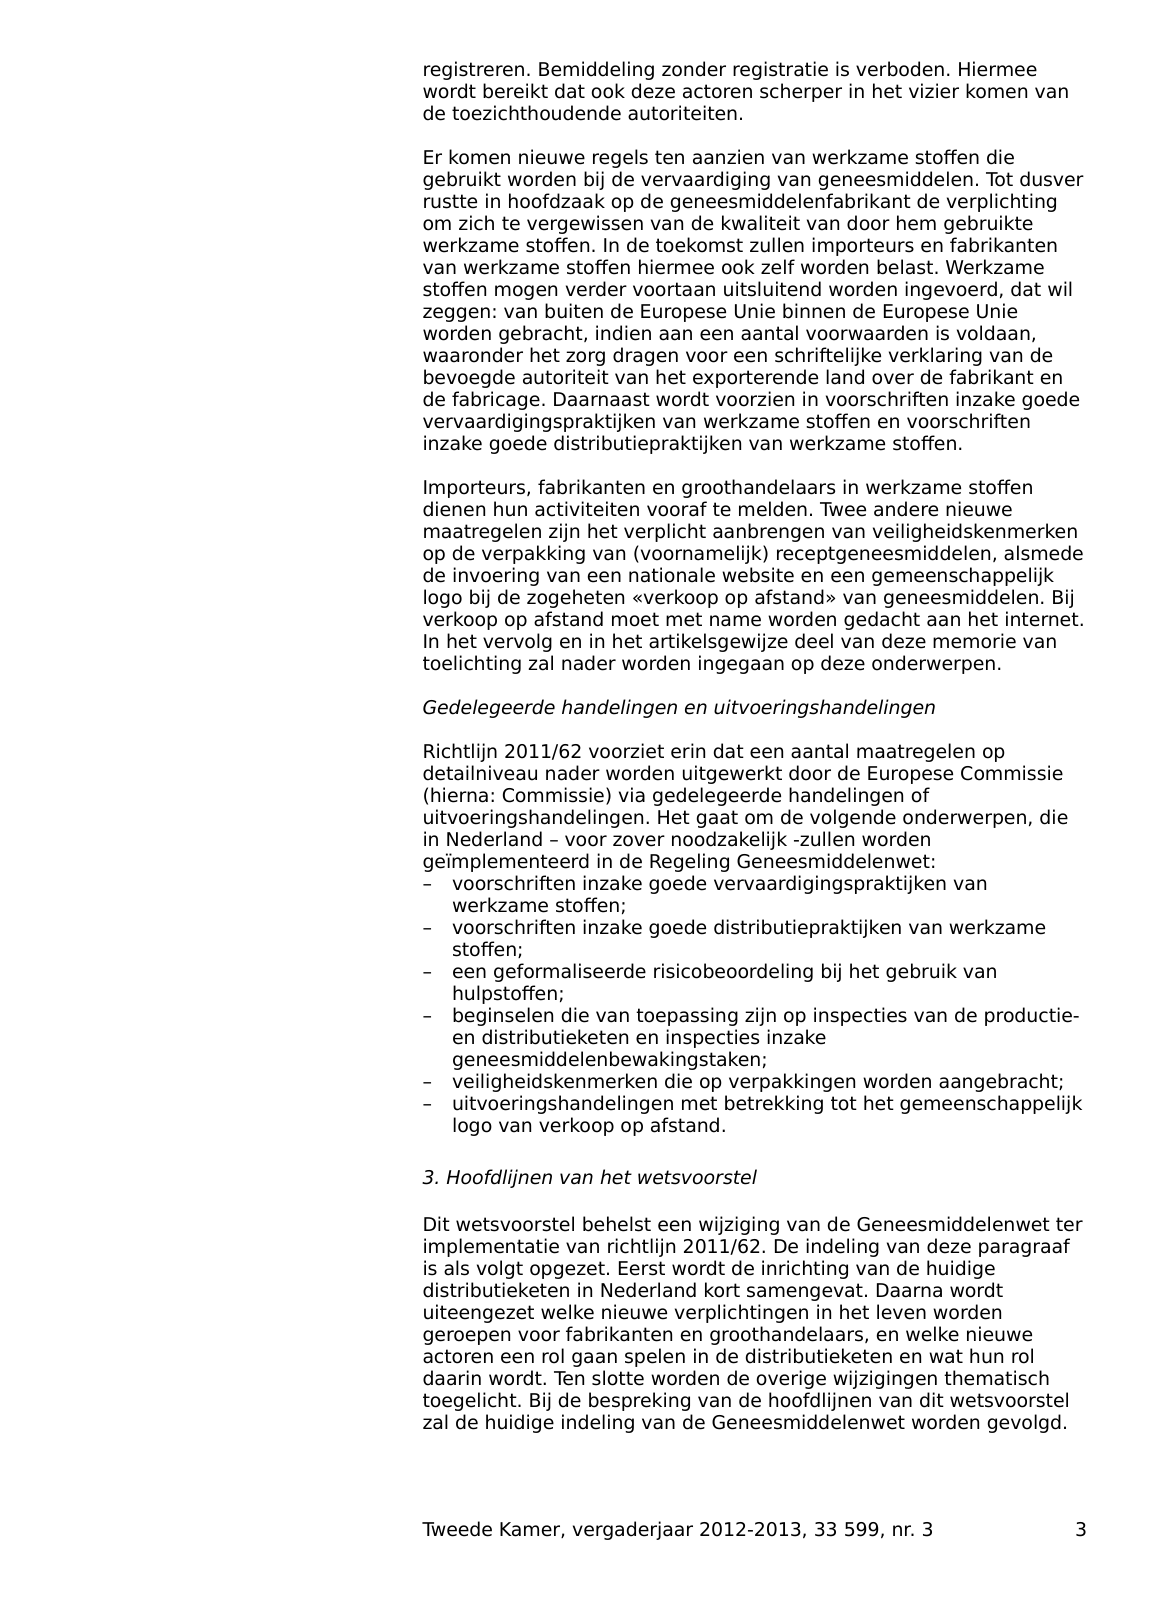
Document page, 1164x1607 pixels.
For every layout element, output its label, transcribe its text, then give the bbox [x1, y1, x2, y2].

text – beginselen die van toepassing zijn op inspecties van de productie- en distributieketen en inspecties inzake geneesmiddelenbewakingstaken; [422, 1005, 1087, 1071]
text – voorschriften inzake goede vervaardigingspraktijken van werkzame stoffen; [422, 873, 1087, 917]
subtitle 3. Hoofdlijnen van het wetsvoorstel [422, 1167, 1087, 1189]
text Er komen nieuwe regels ten aanzien van werkzame stoffen die gebruikt worden bij de vervaardiging van geneesmiddelen. Tot dusver rustte in hoofdzaak op de geneesmiddelenfabrikant de verplichting om zich te vergewissen van de kwaliteit van door hem gebruikte werkzame stoffen. In de toekomst zullen importeurs en fabrikanten van werkzame stoffen hiermee ook zelf worden belast. Werkzame stoffen mogen verder voortaan uitsluitend worden ingevoerd, dat wil zeggen: van buiten de Europese Unie binnen de Europese Unie worden gebracht, indien aan een aantal voorwaarden is voldaan, waaronder het zorg dragen voor een schriftelijke verklaring van de bevoegde autoriteit van het exporterende land over de fabrikant en de fabricage. Daarnaast wordt voorzien in voorschriften inzake goede vervaardigingspraktijken van werkzame stoffen en voorschriften inzake goede distributiepraktijken van werkzame stoffen. [422, 147, 1087, 455]
text – veiligheidskenmerken die op verpakkingen worden aangebracht; [422, 1071, 1087, 1093]
text Dit wetsvoorstel behelst een wijziging van de Geneesmiddelenwet ter implementatie van richtlijn 2011/62. De indeling van deze paragraaf is als volgt opgezet. Eerst wordt de inrichting van de huidige distributieketen in Nederland kort samengevat. Daarna wordt uiteengezet welke nieuwe verplichtingen in het leven worden geroepen voor fabrikanten en groothandelaars, en welke nieuwe actoren een rol gaan spelen in de distributieketen en wat hun rol daarin wordt. Ten slotte worden de overige wijzigingen thematisch toegelicht. Bij de bespreking van de hoofdlijnen van dit wetsvoorstel zal de huidige indeling van de Geneesmiddelenwet worden gevolgd. [422, 1214, 1087, 1434]
text – voorschriften inzake goede distributiepraktijken van werkzame stoffen; [422, 917, 1087, 961]
text Richtlijn 2011/62 voorziet erin dat een aantal maatregelen op detailniveau nader worden uitgewerkt door de Europese Commissie (hierna: Commissie) via gedelegeerde handelingen of uitvoeringshandelingen. Het gaat om de volgende onderwerpen, die in Nederland – voor zover noodzakelijk -zullen worden geïmplementeerd in de Regeling Geneesmiddelenwet: [422, 741, 1087, 873]
text registreren. Bemiddeling zonder registratie is verboden. Hiermee wordt bereikt dat ook deze actoren scherper in het vizier komen van de toezichthoudende autoriteiten. [422, 59, 1087, 125]
text – een geformaliseerde risicobeoordeling bij het gebruik van hulpstoffen; [422, 961, 1087, 1005]
subtitle Gedelegeerde handelingen en uitvoeringshandelingen [422, 697, 1087, 719]
text – uitvoeringshandelingen met betrekking tot het gemeenschappelijk logo van verkoop op afstand. [422, 1093, 1087, 1137]
text Importeurs, fabrikanten en groothandelaars in werkzame stoffen dienen hun activiteiten vooraf te melden. Twee andere nieuwe maatregelen zijn het verplicht aanbrengen van veiligheidskenmerken op de verpakking van (voornamelijk) receptgeneesmiddelen, alsmede de invoering van een nationale website en een gemeenschappelijk logo bij de zogeheten «verkoop op afstand» van geneesmiddelen. Bij verkoop op afstand moet met name worden gedacht aan het internet. In het vervolg en in het artikelsgewijze deel van deze memorie van toelichting zal nader worden ingegaan op deze onderwerpen. [422, 477, 1087, 675]
